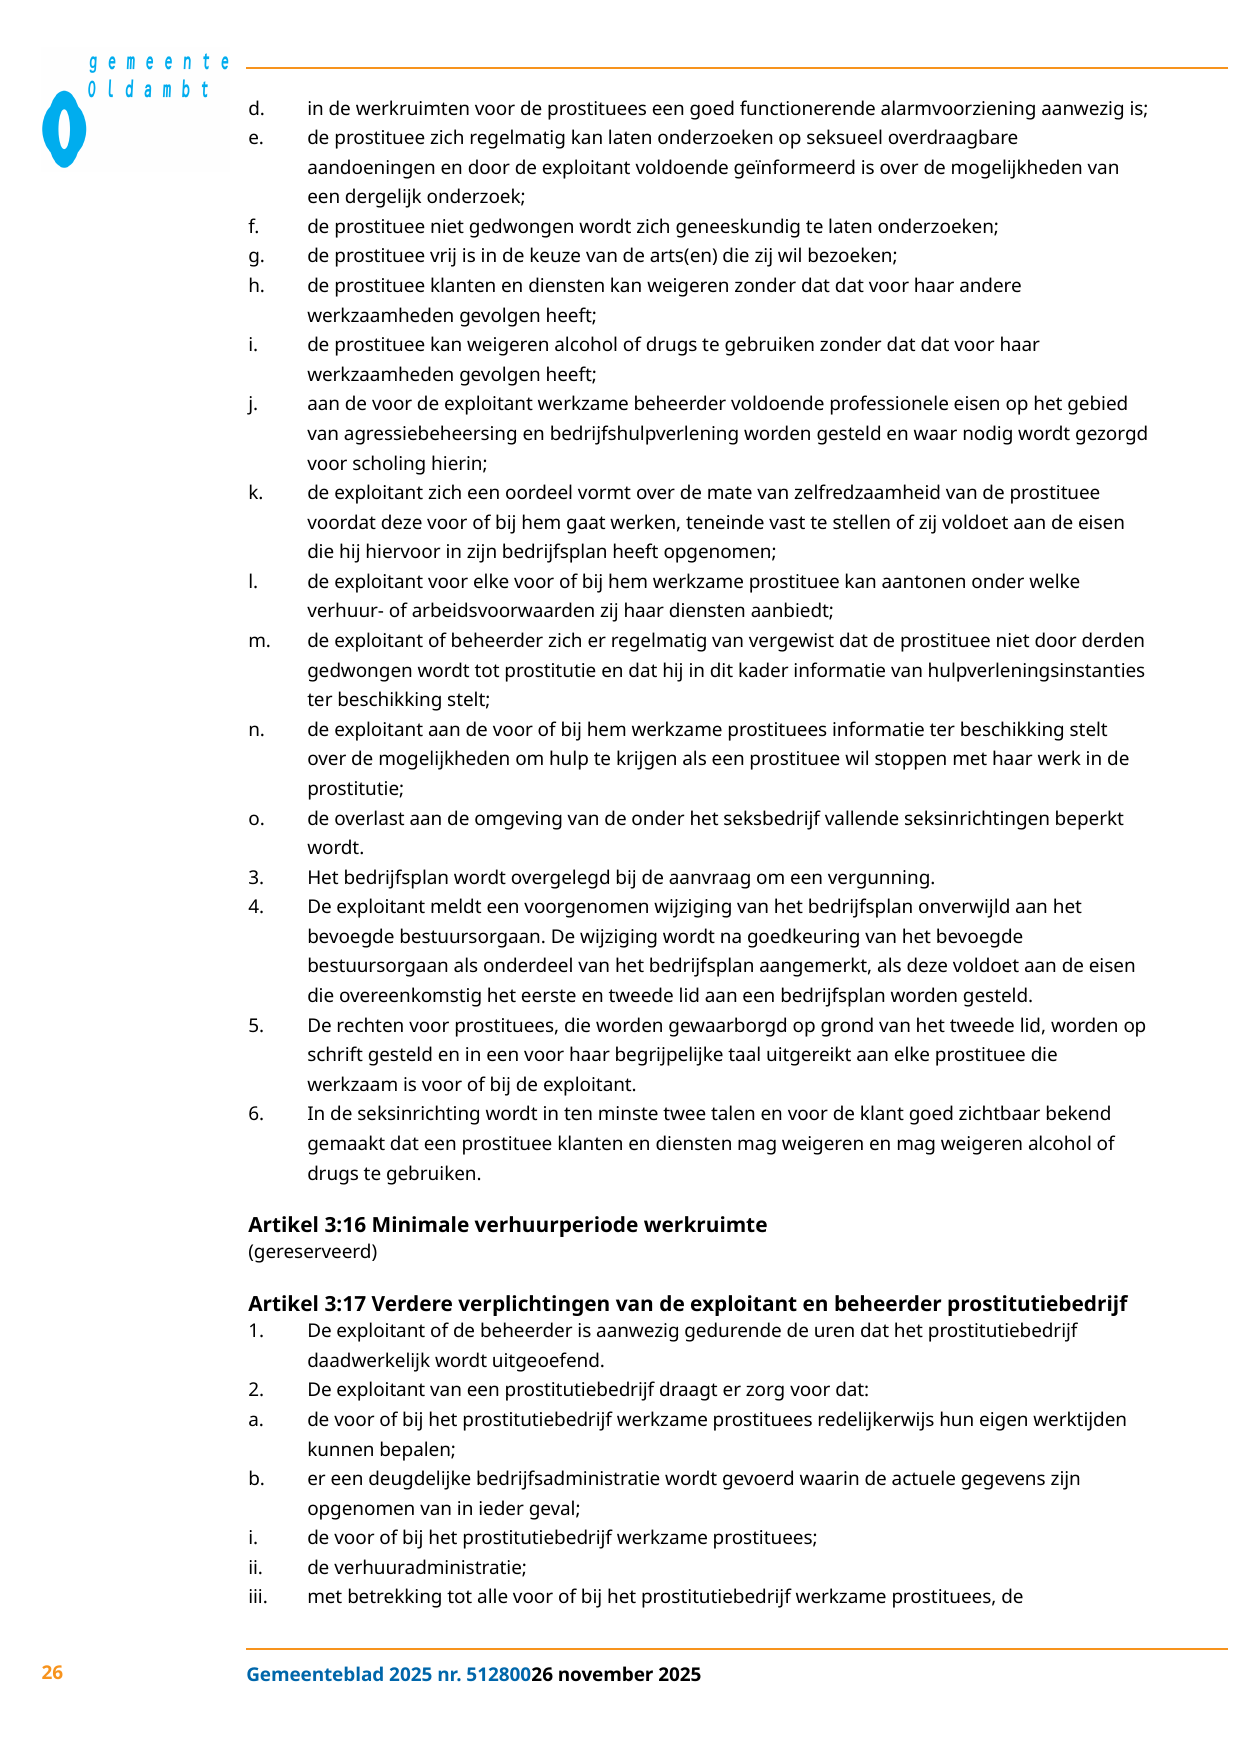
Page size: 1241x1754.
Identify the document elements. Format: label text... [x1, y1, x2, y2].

text Artikel 3:16 Minimale verhuurperiode werkruimte [248, 1210, 1152, 1239]
list aan de voor de exploitant werkzame beheerder voldoende professionele eisen op het gebied van agressiebeheersing en bedrijfshulpverlening worden gesteld en waar nodig wordt gezorgd voor scholing hierin; [248, 391, 1152, 476]
list De exploitant meldt een voorgenomen wijziging van het bedrijfsplan onverwijld aan het bevoegde bestuursorgaan. De wijziging wordt na goedkeuring van het bevoegde bestuursorgaan als onderdeel van het bedrijfsplan aangemerkt, als deze voldoet aan de eisen die overeenkomstig het eerste en tweede lid aan een bedrijfsplan worden gesteld. [248, 893, 1152, 1008]
list de prostituee kan weigeren alcohol of drugs te gebruiken zonder dat dat voor haar werkzaamheden gevolgen heeft; [248, 331, 1152, 387]
list de exploitant zich een oordeel vormt over de mate van zelfredzaamheid van de prostituee voordat deze voor of bij hem gaat werken, teneinde vast te stellen of zij voldoet aan de eisen die hij hiervoor in zijn bedrijfsplan heeft opgenomen; [248, 479, 1152, 564]
list de exploitant of beheerder zich er regelmatig van vergewist dat de prostituee niet door derden gedwongen wordt tot prostitutie en dat hij in dit kader informatie van hulpverleningsinstanties ter beschikking stelt; [248, 627, 1152, 712]
list de voor of bij het prostitutiebedrijf werkzame prostituees; [248, 1524, 1152, 1550]
list de prostituee zich regelmatig kan laten onderzoeken op seksueel overdraagbare aandoeningen en door de exploitant voldoende geïnformeerd is over de mogelijkheden van een dergelijk onderzoek; [248, 124, 1152, 209]
text (gereserveerd) [248, 1239, 1152, 1264]
list de prostituee niet gedwongen wordt zich geneeskundig te laten onderzoeken; [248, 213, 1152, 239]
list de exploitant aan de voor of bij hem werkzame prostituees informatie ter beschikking stelt over de mogelijkheden om hulp te krijgen als een prostituee wil stoppen met haar werk in de prostitutie; [248, 716, 1152, 801]
list In de seksinrichting wordt in ten minste twee talen en voor de klant goed zichtbaar bekend gemaakt dat een prostituee klanten en diensten mag weigeren en mag weigeren alcohol of drugs te gebruiken. [248, 1101, 1152, 1186]
list De exploitant of de beheerder is aanwezig gedurende de uren dat het prostitutiebedrijf daadwerkelijk wordt uitgeoefend. [248, 1317, 1152, 1373]
list de prostituee klanten en diensten kan weigeren zonder dat dat voor haar andere werkzaamheden gevolgen heeft; [248, 272, 1152, 328]
list de prostituee vrij is in de keuze van de arts(en) die zij wil bezoeken; [248, 243, 1152, 268]
list De rechten voor prostituees, die worden gewaarborgd op grond van het tweede lid, worden op schrift gesteld en in een voor haar begrijpelijke taal uitgereikt aan elke prostituee die werkzaam is voor of bij de exploitant. [248, 1012, 1152, 1097]
list in de werkruimten voor de prostituees een goed functionerende alarmvoorziening aanwezig is; [248, 95, 1152, 121]
text Artikel 3:17 Verdere verplichtingen van de exploitant en beheerder prostitutiebedrijf [248, 1289, 1152, 1317]
list de voor of bij het prostitutiebedrijf werkzame prostituees redelijkerwijs hun eigen werktijden kunnen bepalen; [248, 1406, 1152, 1462]
list de exploitant voor elke voor of bij hem werkzame prostituee kan aantonen onder welke verhuur- of arbeidsvoorwaarden zij haar diensten aanbiedt; [248, 568, 1152, 623]
picture [41, 47, 231, 172]
list met betrekking tot alle voor of bij het prostitutiebedrijf werkzame prostituees, de [248, 1584, 1152, 1609]
list De exploitant van een prostitutiebedrijf draagt er zorg voor dat: [248, 1377, 1152, 1402]
list Het bedrijfsplan wordt overgelegd bij de aanvraag om een vergunning. [248, 864, 1152, 890]
list de overlast aan de omgeving van de onder het seksbedrijf vallende seksinrichtingen beperkt wordt. [248, 805, 1152, 860]
list er een deugdelijke bedrijfsadministratie wordt gevoerd waarin de actuele gegevens zijn opgenomen van in ieder geval; [248, 1465, 1152, 1521]
list de verhuuradministratie; [248, 1554, 1152, 1580]
